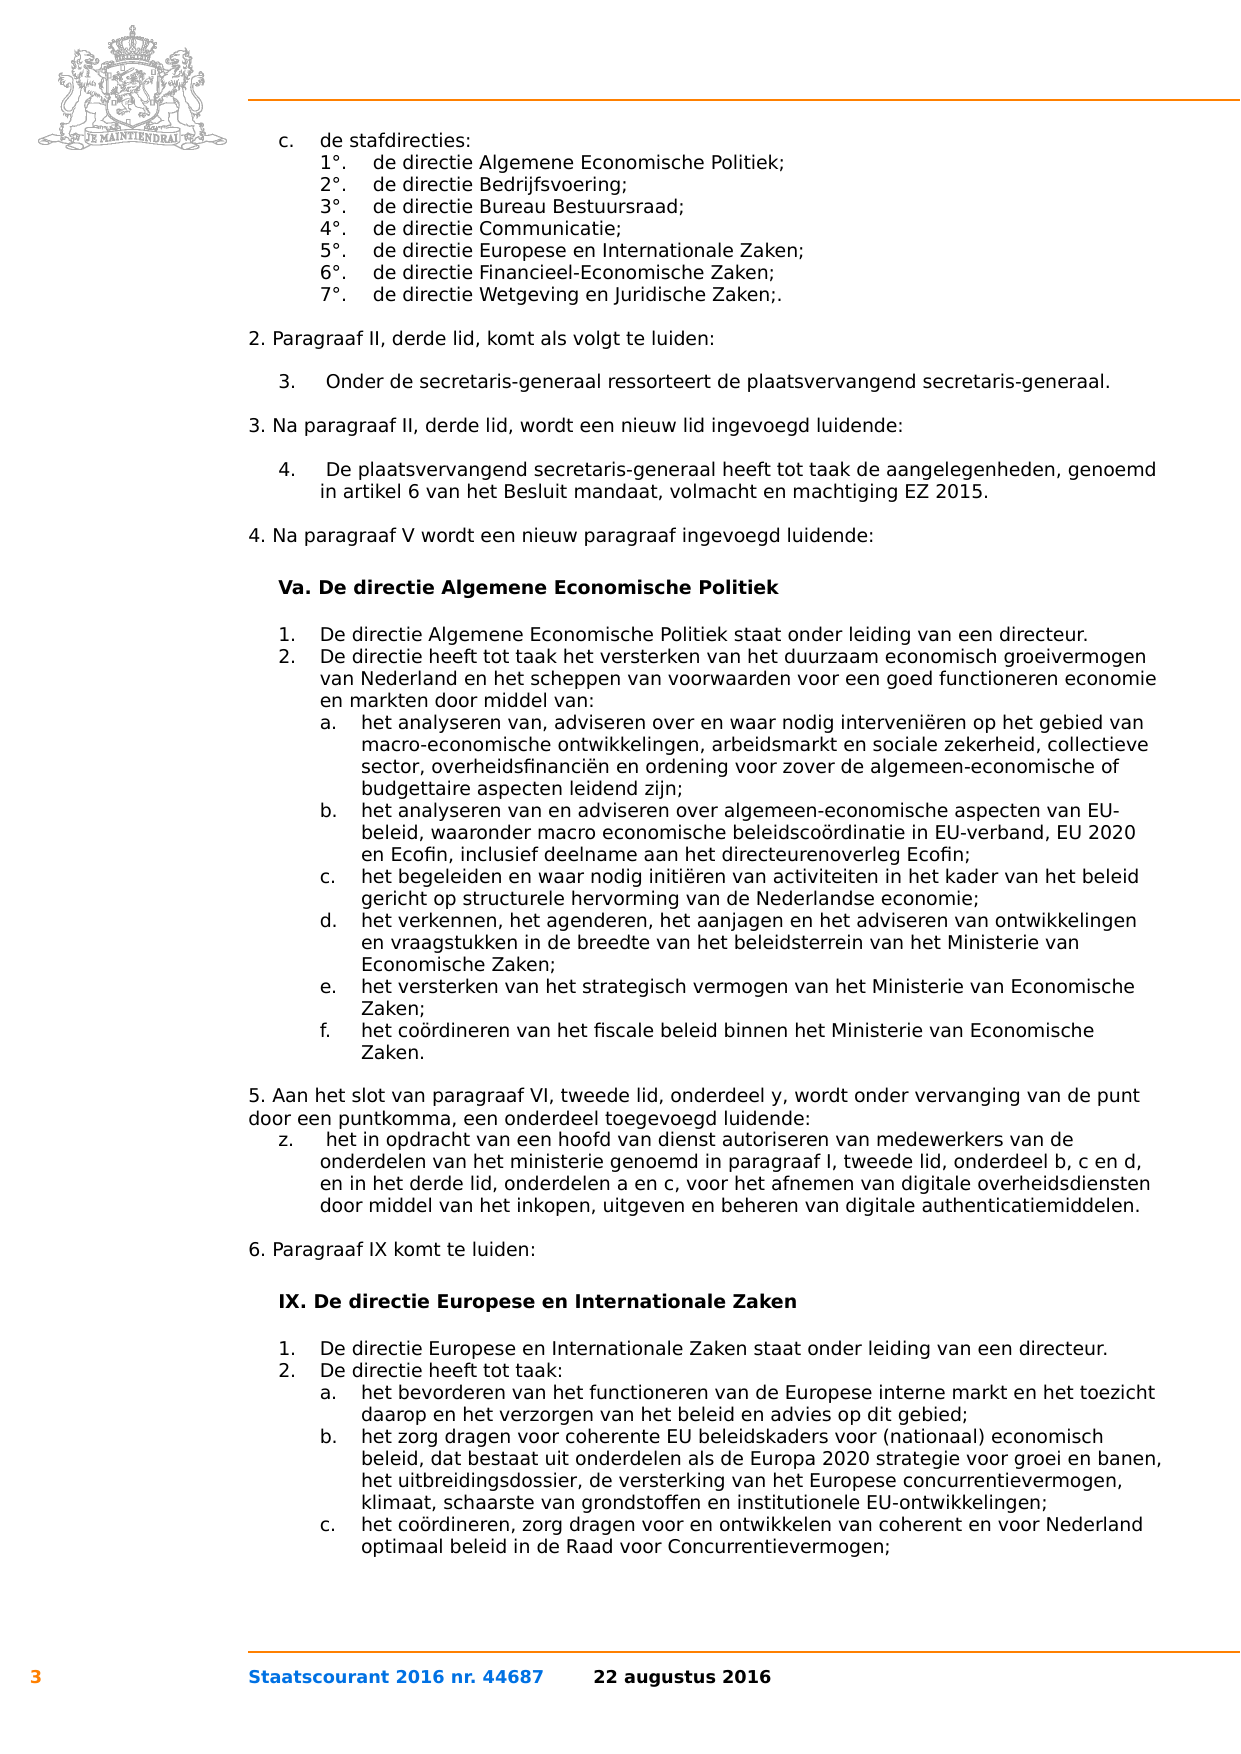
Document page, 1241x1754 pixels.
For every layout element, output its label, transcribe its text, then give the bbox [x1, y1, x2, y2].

text 4°. de directie Communicatie; [319, 218, 1163, 240]
text 1. De directie Algemene Economische Politiek staat onder leiding van een directeur. [278, 624, 1163, 646]
text 1°. de directie Algemene Economische Politiek; [319, 152, 1163, 174]
text z. het in opdracht van een hoofd van dienst autoriseren van medewerkers van de onderdelen van het ministerie genoemd in paragraaf I, tweede lid, onderdeel b, c en d, en in het derde lid, onderdelen a en c, voor het afnemen van digitale overheidsdiensten door middel van het inkopen, uitgeven en beheren van digitale authenticatiemiddelen. [278, 1129, 1163, 1217]
text a. het analyseren van, adviseren over en waar nodig interveniëren op het gebied van macro-economische ontwikkelingen, arbeidsmarkt en sociale zekerheid, collectieve sector, overheidsfinanciën en ordening voor zover de algemeen-economische of budgettaire aspecten leidend zijn; [319, 712, 1163, 800]
subtitle Va. De directie Algemene Economische Politiek [278, 577, 1163, 599]
text 7°. de directie Wetgeving en Juridische Zaken;. [319, 284, 1163, 306]
text 4. Na paragraaf V wordt een nieuw paragraaf ingevoegd luidende: [248, 525, 1163, 547]
text 1. De directie Europese en Internationale Zaken staat onder leiding van een directeur. [278, 1338, 1163, 1360]
text a. het bevorderen van het functioneren van de Europese interne markt en het toezicht daarop en het verzorgen van het beleid en advies op dit gebied; [319, 1382, 1163, 1426]
text b. het zorg dragen voor coherente EU beleidskaders voor (nationaal) economisch beleid, dat bestaat uit onderdelen als de Europa 2020 strategie voor groei en banen, het uitbreidingsdossier, de versterking van het Europese concurrentievermogen, klimaat, schaarste van grondstoffen en institutionele EU-ontwikkelingen; [319, 1426, 1163, 1514]
text 6°. de directie Financieel-Economische Zaken; [319, 262, 1163, 284]
text 2°. de directie Bedrijfsvoering; [319, 174, 1163, 196]
text 5°. de directie Europese en Internationale Zaken; [319, 240, 1163, 262]
text 3. Onder de secretaris-generaal ressorteert de plaatsvervangend secretaris-generaal. [278, 371, 1163, 393]
text 3. Na paragraaf II, derde lid, wordt een nieuw lid ingevoegd luidende: [248, 415, 1163, 437]
text 5. Aan het slot van paragraaf VI, tweede lid, onderdeel y, wordt onder vervanging van de punt door een puntkomma, een onderdeel toegevoegd luidende: [248, 1085, 1163, 1129]
text 4. De plaatsvervangend secretaris-generaal heeft tot taak de aangelegenheden, genoemd in artikel 6 van het Besluit mandaat, volmacht en machtiging EZ 2015. [278, 459, 1163, 503]
text b. het analyseren van en adviseren over algemeen-economische aspecten van EU-beleid, waaronder macro economische beleidscoördinatie in EU-verband, EU 2020 en Ecofin, inclusief deelname aan het directeurenoverleg Ecofin; [319, 800, 1163, 866]
text 2. De directie heeft tot taak het versterken van het duurzaam economisch groeivermogen van Nederland en het scheppen van voorwaarden voor een goed functioneren economie en markten door middel van: [278, 646, 1163, 712]
text 3°. de directie Bureau Bestuursraad; [319, 196, 1163, 218]
text 6. Paragraaf IX komt te luiden: [248, 1239, 1163, 1261]
text e. het versterken van het strategisch vermogen van het Ministerie van Economische Zaken; [319, 976, 1163, 1019]
text f. het coördineren van het fiscale beleid binnen het Ministerie van Economische Zaken. [319, 1019, 1163, 1063]
text d. het verkennen, het agenderen, het aanjagen en het adviseren van ontwikkelingen en vraagstukken in de breedte van het beleidsterrein van het Ministerie van Economische Zaken; [319, 910, 1163, 976]
subtitle IX. De directie Europese en Internationale Zaken [278, 1291, 1163, 1313]
text c. het begeleiden en waar nodig initiëren van activiteiten in het kader van het beleid gericht op structurele hervorming van de Nederlandse economie; [319, 866, 1163, 910]
text c. het coördineren, zorg dragen voor en ontwikkelen van coherent en voor Nederland optimaal beleid in de Raad voor Concurrentievermogen; [319, 1514, 1163, 1558]
text 2. De directie heeft tot taak: [278, 1360, 1163, 1382]
picture [38, 25, 227, 150]
text c. de stafdirecties: [278, 130, 1163, 152]
text 2. Paragraaf II, derde lid, komt als volgt te luiden: [248, 328, 1163, 349]
